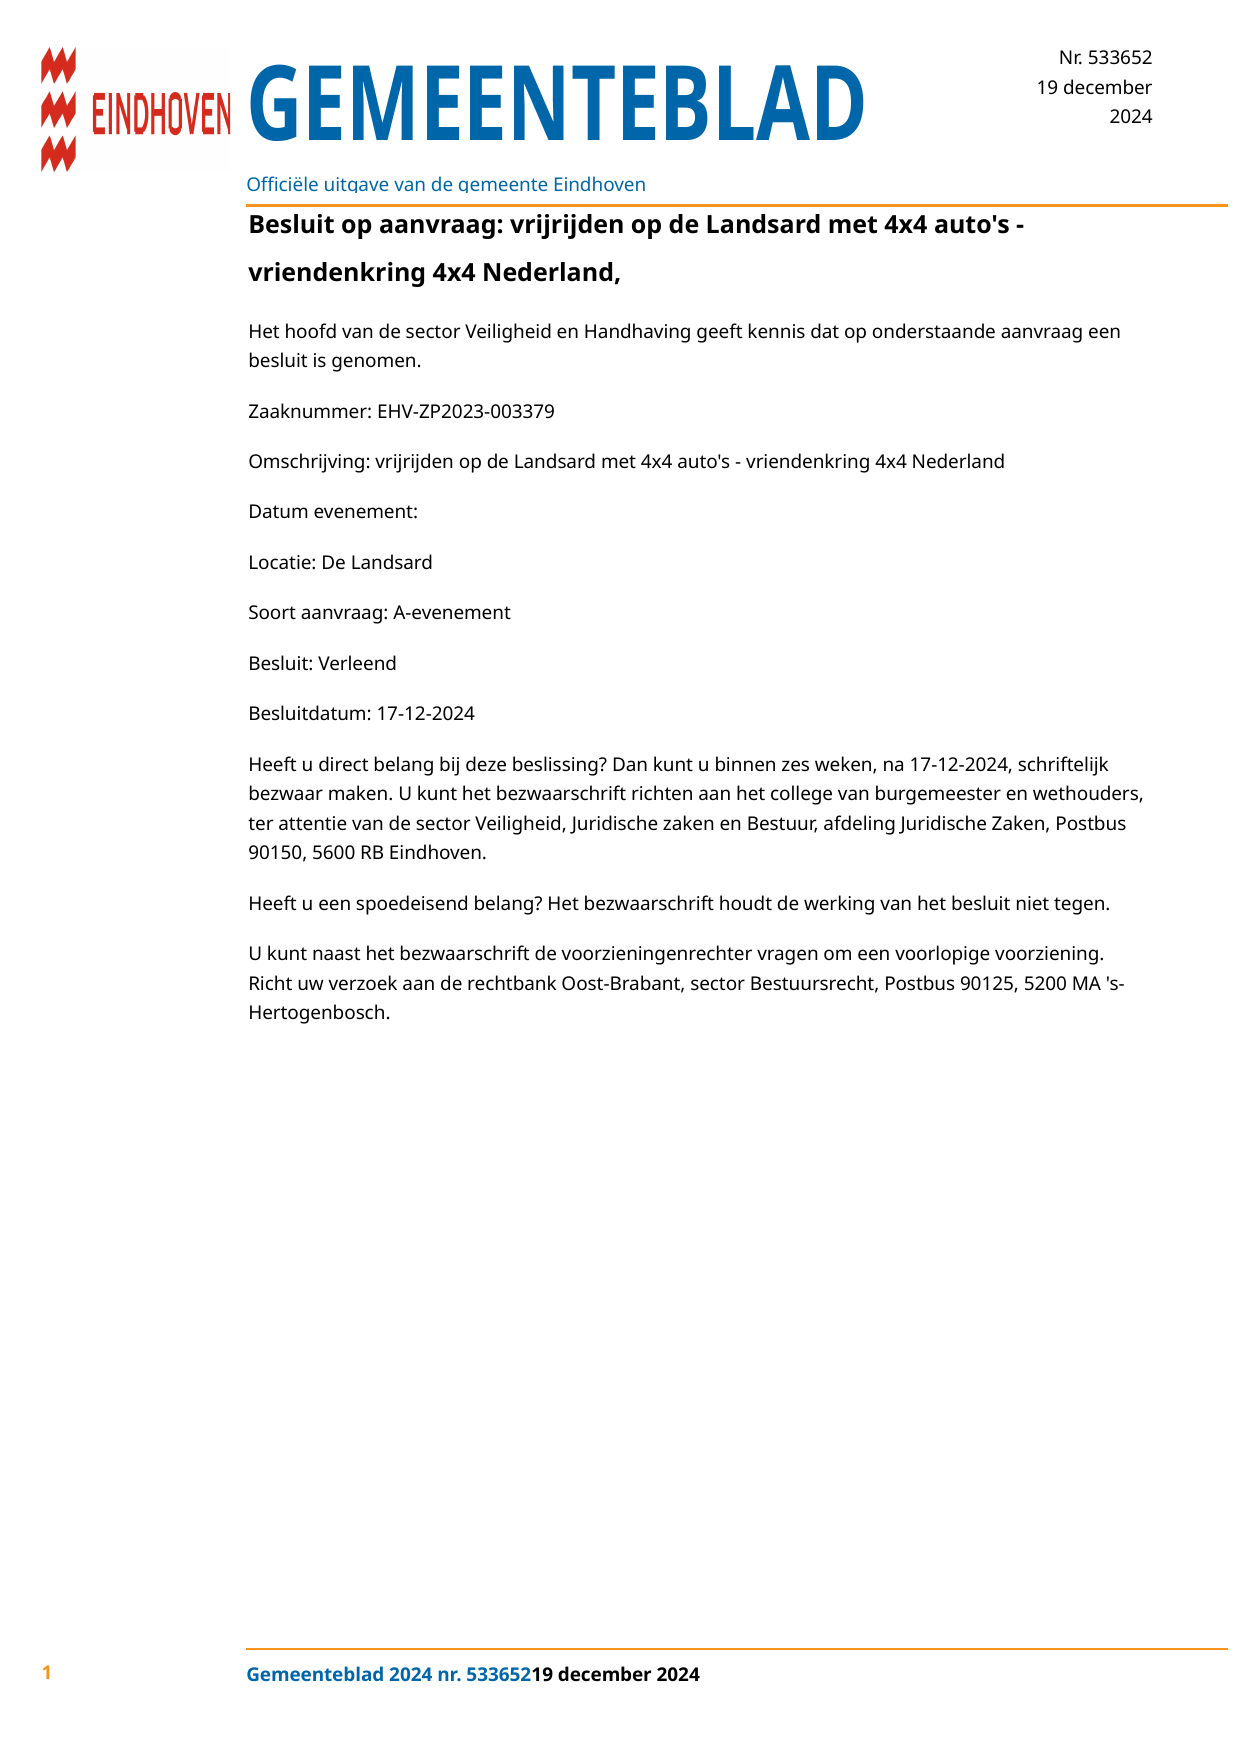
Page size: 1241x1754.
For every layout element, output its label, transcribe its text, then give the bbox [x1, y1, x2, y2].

text Heeft u direct belang bij deze beslissing? Dan kunt u binnen zes weken, na 17-12-2024, schriftelijk bezwaar maken. U kunt het bezwaarschrift richten aan het college van burgemeester en wethouders, ter attentie van de sector Veiligheid, Juridische zaken en Bestuur, afdeling Juridische Zaken, Postbus 90150, 5600 RB Eindhoven. [248, 751, 1152, 865]
text Heeft u een spoedeisend belang? Het bezwaarschrift houdt de werking van het besluit niet tegen. [248, 890, 1152, 916]
picture [41, 47, 231, 172]
text Besluit: Verleend [248, 650, 1152, 676]
text Het hoofd van de sector Veiligheid en Handhaving geeft kennis dat op onderstaande aanvraag een besluit is genomen. [248, 318, 1152, 373]
text Omschrijving: vrijrijden op de Landsard met 4x4 auto's - vriendenkring 4x4 Nederland [248, 448, 1152, 474]
text Besluit op aanvraag: vrijrijden op de Landsard met 4x4 auto's - vriendenkring 4x4 Nederland, [248, 207, 1152, 288]
text Besluitdatum: 17-12-2024 [248, 700, 1152, 726]
text U kunt naast het bezwaarschrift de voorzieningenrechter vragen om een voorlopige voorziening. Richt uw verzoek aan de rechtbank Oost-Brabant, sector Bestuursrecht, Postbus 90125, 5200 MA 's-Hertogenbosch. [248, 940, 1152, 1025]
text Zaaknummer: EHV-ZP2023-003379 [248, 398, 1152, 424]
text Datum evenement: [248, 499, 1152, 524]
text Locatie: De Landsard [248, 549, 1152, 575]
text Soort aanvraag: A-evenement [248, 599, 1152, 625]
